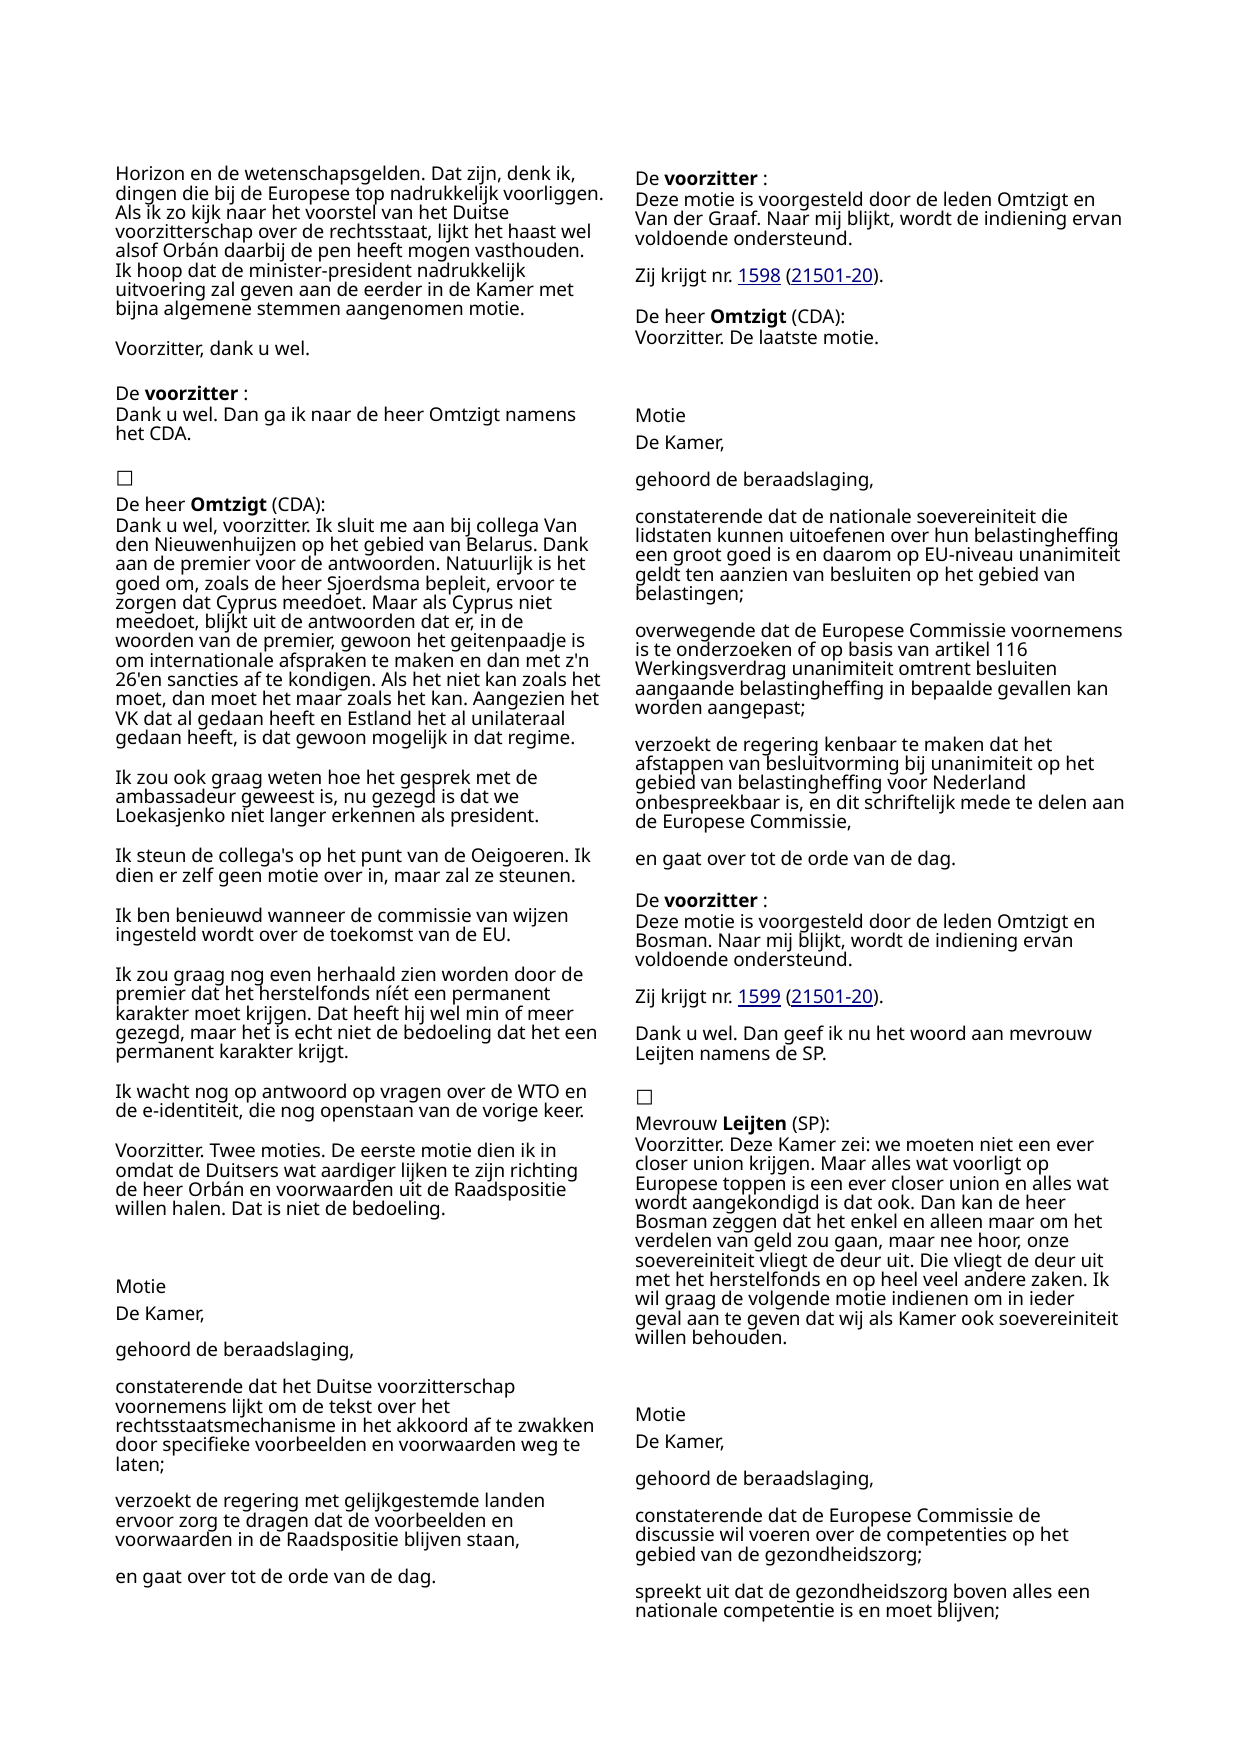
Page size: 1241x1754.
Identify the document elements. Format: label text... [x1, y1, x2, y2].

text Voorzitter, dank u wel. [115, 340, 605, 359]
text spreekt uit dat de gezondheidszorg boven alles een nationale competentie is en moet blijven; [635, 1583, 1125, 1621]
text Voorzitter. Deze Kamer zei: we moeten niet een ever closer union krijgen. Maar alles wat voorligt op Europese toppen is een ever closer union en alles wat wordt aangekondigd is dat ook. Dan kan de heer Bosman zeggen dat het enkel en alleen maar om het verdelen van geld zou gaan, maar nee hoor, onze soevereiniteit vliegt de deur uit. Die vliegt de deur uit met het herstelfonds en op heel veel andere zaken. Ik wil graag de volgende motie indienen om in ieder geval aan te geven dat wij als Kamer ook soevereiniteit willen behouden. [635, 1136, 1125, 1348]
text Ik zou ook graag weten hoe het gesprek met de ambassadeur geweest is, nu gezegd is dat we Loekasjenko niet langer erkennen als president. [115, 769, 605, 827]
text De Kamer, [115, 1304, 605, 1324]
text Dank u wel. Dan geef ik nu het woord aan mevrouw Leijten namens de SP. [635, 1025, 1125, 1064]
text constaterende dat de Europese Commissie de discussie wil voeren over de competenties op het gebied van de gezondheidszorg; [635, 1507, 1125, 1565]
text constaterende dat het Duitse voorzitterschap voornemens lijkt om de tekst over het rechtsstaatsmechanisme in het akkoord af te zwakken door specifieke voorbeelden en voorwaarden weg te laten; [115, 1378, 605, 1475]
text Voorzitter. De laatste motie. [635, 329, 1125, 349]
text Mevrouw Leijten (SP): [635, 1110, 1125, 1136]
text De heer Omtzigt (CDA): [115, 491, 605, 517]
text De voorzitter : [115, 380, 605, 406]
text Horizon en de wetenschapsgelden. Dat zijn, denk ik, dingen die bij de Europese top nadrukkelijk voorliggen. Als ik zo kijk naar het voorstel van het Duitse voorzitterschap over de rechtsstaat, lijkt het haast wel alsof Orbán daarbij de pen heeft mogen vasthouden. Ik hoop dat de minister-president nadrukkelijk uitvoering zal geven aan de eerder in de Kamer met bijna algemene stemmen aangenomen motie. [115, 165, 605, 319]
text en gaat over tot de orde van de dag. [635, 850, 1125, 869]
text De voorzitter : [635, 887, 1125, 913]
text verzoekt de regering met gelijkgestemde landen ervoor zorg te dragen dat de voorbeelden en voorwaarden in de Raadspositie blijven staan, [115, 1492, 605, 1550]
text Ik wacht nog op antwoord op vragen over de WTO en de e-identiteit, die nog openstaan van de vorige keer. [115, 1083, 605, 1122]
text Voorzitter. Twee moties. De eerste motie dien ik in omdat de Duitsers wat aardiger lijken te zijn richting de heer Orbán en voorwaarden uit de Raadspositie willen halen. Dat is niet de bedoeling. [115, 1142, 605, 1219]
text Motie [635, 402, 1125, 428]
text Ik zou graag nog even herhaald zien worden door de premier dat het herstelfonds níét een permanent karakter moet krijgen. Dat heeft hij wel min of meer gezegd, maar het is echt niet de bedoeling dat het een permanent karakter krijgt. [115, 966, 605, 1062]
text gehoord de beraadslaging, [635, 471, 1125, 490]
text Deze motie is voorgesteld door de leden Omtzigt en Bosman. Naar mij blijkt, wordt de indiening ervan voldoende ondersteund. [635, 913, 1125, 970]
text verzoekt de regering kenbaar te maken dat het afstappen van besluitvorming bij unanimiteit op het gebied van belastingheffing voor Nederland onbespreekbaar is, en dit schriftelijk mede te delen aan de Europese Commissie, [635, 736, 1125, 832]
text De Kamer, [635, 434, 1125, 453]
text gehoord de beraadslaging, [635, 1470, 1125, 1489]
text constaterende dat de nationale soevereiniteit die lidstaten kunnen uitoefenen over hun belastingheffing een groot goed is en daarom op EU-niveau unanimiteit geldt ten aanzien van besluiten op het gebied van belastingen; [635, 508, 1125, 604]
text Dank u wel. Dan ga ik naar de heer Omtzigt namens het CDA. [115, 406, 605, 444]
text Motie [115, 1273, 605, 1298]
text De heer Omtzigt (CDA): [635, 304, 1125, 329]
text Zij krijgt nr. 1599 (21501-20). [635, 988, 1125, 1007]
text overwegende dat de Europese Commissie voornemens is te onderzoeken of op basis van artikel 116 Werkingsverdrag unanimiteit omtrent besluiten aangaande belastingheffing in bepaalde gevallen kan worden aangepast; [635, 622, 1125, 718]
text ⬜ [115, 465, 605, 491]
text Ik steun de collega's op het punt van de Oeigoeren. Ik dien er zelf geen motie over in, maar zal ze steunen. [115, 847, 605, 886]
text ⬜ [635, 1084, 1125, 1110]
text Deze motie is voorgesteld door de leden Omtzigt en Van der Graaf. Naar mij blijkt, wordt de indiening ervan voldoende ondersteund. [635, 191, 1125, 249]
text De voorzitter : [635, 165, 1125, 191]
text Ik ben benieuwd wanneer de commissie van wijzen ingesteld wordt over de toekomst van de EU. [115, 907, 605, 945]
text Motie [635, 1401, 1125, 1427]
text De Kamer, [635, 1433, 1125, 1452]
text Dank u wel, voorzitter. Ik sluit me aan bij collega Van den Nieuwenhuijzen op het gebied van Belarus. Dank aan de premier voor de antwoorden. Natuurlijk is het goed om, zoals de heer Sjoerdsma bepleit, ervoor te zorgen dat Cyprus meedoet. Maar als Cyprus niet meedoet, blijkt uit de antwoorden dat er, in de woorden van de premier, gewoon het geitenpaadje is om internationale afspraken te maken en dan met z'n 26'en sancties af te kondigen. Als het niet kan zoals het moet, dan moet het maar zoals het kan. Aangezien het VK dat al gedaan heeft en Estland het al unilateraal gedaan heeft, is dat gewoon mogelijk in dat regime. [115, 517, 605, 748]
text Zij krijgt nr. 1598 (21501-20). [635, 267, 1125, 286]
text en gaat over tot de orde van de dag. [115, 1568, 605, 1587]
text gehoord de beraadslaging, [115, 1341, 605, 1361]
